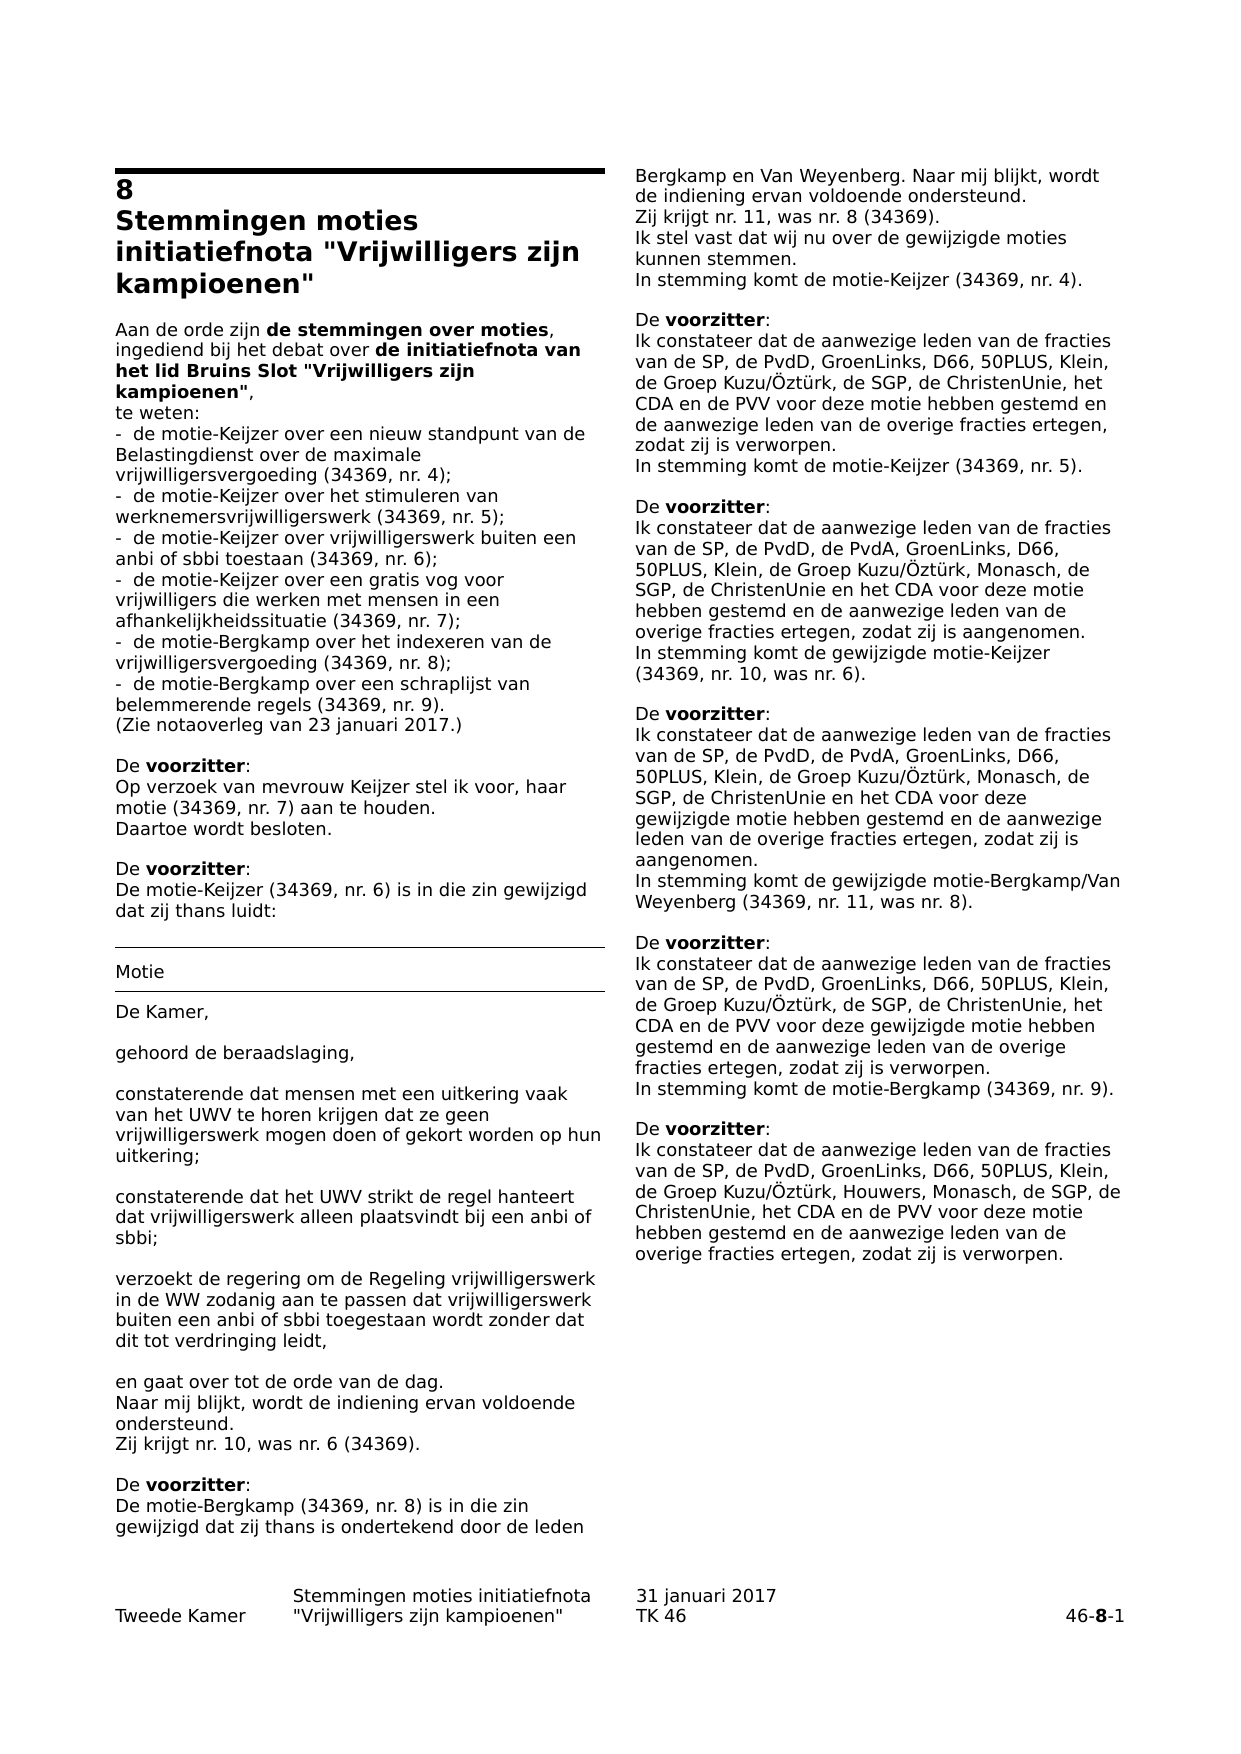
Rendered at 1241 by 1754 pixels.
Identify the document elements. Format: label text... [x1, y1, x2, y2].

text De voorzitter: [635, 704, 1125, 725]
text Motie [115, 962, 605, 982]
list de motie-Keijzer over het stimuleren van werknemersvrijwilligerswerk (34369, nr. 5); [115, 486, 605, 528]
text De voorzitter: [635, 497, 1125, 518]
text Daartoe wordt besloten. [115, 818, 605, 839]
text constaterende dat mensen met een uitkering vaak van het UWV te horen krijgen dat ze geen vrijwilligerswerk mogen doen of gekort worden op hun uitkering; [115, 1084, 605, 1167]
text Ik constateer dat de aanwezige leden van de fracties van de SP, de PvdD, de PvdA, GroenLinks, D66, 50PLUS, Klein, de Groep Kuzu/Öztürk, Monasch, de SGP, de ChristenUnie en het CDA voor deze gewijzigde motie hebben gestemd en de aanwezige leden van de overige fracties ertegen, zodat zij is aangenomen. [635, 725, 1125, 871]
text De voorzitter: [115, 756, 605, 777]
text gehoord de beraadslaging, [115, 1043, 605, 1064]
title 8 Stemmingen moties initiatiefnota "Vrijwilligers zijn kampioenen" [115, 174, 605, 299]
text verzoekt de regering om de Regeling vrijwilligerswerk in de WW zodanig aan te passen dat vrijwilligerswerk buiten een anbi of sbbi toegestaan wordt zonder dat dit tot verdringing leidt, [115, 1269, 605, 1352]
text In stemming komt de motie-Keijzer (34369, nr. 4). [635, 269, 1125, 290]
text De voorzitter: [635, 1119, 1125, 1140]
text De motie-Keijzer (34369, nr. 6) is in die zin gewijzigd dat zij thans luidt: [115, 880, 605, 922]
text In stemming komt de gewijzigde motie-Bergkamp/Van Weyenberg (34369, nr. 11, was nr. 8). [635, 871, 1125, 912]
list de motie-Keijzer over een gratis vog voor vrijwilligers die werken met mensen in een afhankelijkheidssituatie (34369, nr. 7); [115, 569, 605, 632]
list de motie-Keijzer over een nieuw standpunt van de Belastingdienst over de maximale vrijwilligersvergoeding (34369, nr. 4); [115, 423, 605, 486]
text constaterende dat het UWV strikt de regel hanteert dat vrijwilligerswerk alleen plaatsvindt bij een anbi of sbbi; [115, 1187, 605, 1249]
text Ik stel vast dat wij nu over de gewijzigde moties kunnen stemmen. [635, 228, 1125, 269]
text De voorzitter: [115, 859, 605, 880]
text Bergkamp en Van Weyenberg. Naar mij blijkt, wordt de indiening ervan voldoende ondersteund. [635, 165, 1125, 207]
text Naar mij blijkt, wordt de indiening ervan voldoende ondersteund. [115, 1392, 605, 1434]
text De voorzitter: [635, 310, 1125, 331]
text (Zie notaoverleg van 23 januari 2017.) [115, 715, 605, 736]
text De voorzitter: [635, 932, 1125, 953]
text Zij krijgt nr. 11, was nr. 8 (34369). [635, 207, 1125, 228]
text In stemming komt de gewijzigde motie-Keijzer (34369, nr. 10, was nr. 6). [635, 643, 1125, 684]
text In stemming komt de motie-Keijzer (34369, nr. 5). [635, 456, 1125, 477]
text De motie-Bergkamp (34369, nr. 8) is in die zin gewijzigd dat zij thans is ondertekend door de leden [115, 1496, 605, 1537]
text Op verzoek van mevrouw Keijzer stel ik voor, haar motie (34369, nr. 7) aan te houden. [115, 777, 605, 818]
text De voorzitter: [115, 1475, 605, 1496]
text In stemming komt de motie-Bergkamp (34369, nr. 9). [635, 1078, 1125, 1099]
text te weten: [115, 403, 605, 423]
list de motie-Keijzer over vrijwilligerswerk buiten een anbi of sbbi toestaan (34369, nr. 6); [115, 528, 605, 569]
text Aan de orde zijn de stemmingen over moties, ingediend bij het debat over de initiatiefnota van het lid Bruins Slot "Vrijwilligers zijn kampioenen", [115, 319, 605, 403]
list de motie-Bergkamp over een schraplijst van belemmerende regels (34369, nr. 9). [115, 673, 605, 715]
text Ik constateer dat de aanwezige leden van de fracties van de SP, de PvdD, GroenLinks, D66, 50PLUS, Klein, de Groep Kuzu/Öztürk, Houwers, Monasch, de SGP, de ChristenUnie, het CDA en de PVV voor deze motie hebben gestemd en de aanwezige leden van de overige fracties ertegen, zodat zij is verworpen. [635, 1140, 1125, 1265]
text en gaat over tot de orde van de dag. [115, 1372, 605, 1392]
text Ik constateer dat de aanwezige leden van de fracties van de SP, de PvdD, GroenLinks, D66, 50PLUS, Klein, de Groep Kuzu/Öztürk, de SGP, de ChristenUnie, het CDA en de PVV voor deze gewijzigde motie hebben gestemd en de aanwezige leden van de overige fracties ertegen, zodat zij is verworpen. [635, 953, 1125, 1078]
text De Kamer, [115, 1002, 605, 1023]
text Ik constateer dat de aanwezige leden van de fracties van de SP, de PvdD, de PvdA, GroenLinks, D66, 50PLUS, Klein, de Groep Kuzu/Öztürk, Monasch, de SGP, de ChristenUnie en het CDA voor deze motie hebben gestemd en de aanwezige leden van de overige fracties ertegen, zodat zij is aangenomen. [635, 518, 1125, 643]
text Zij krijgt nr. 10, was nr. 6 (34369). [115, 1434, 605, 1455]
text Ik constateer dat de aanwezige leden van de fracties van de SP, de PvdD, GroenLinks, D66, 50PLUS, Klein, de Groep Kuzu/Öztürk, de SGP, de ChristenUnie, het CDA en de PVV voor deze motie hebben gestemd en de aanwezige leden van de overige fracties ertegen, zodat zij is verworpen. [635, 331, 1125, 456]
list de motie-Bergkamp over het indexeren van de vrijwilligersvergoeding (34369, nr. 8); [115, 632, 605, 673]
